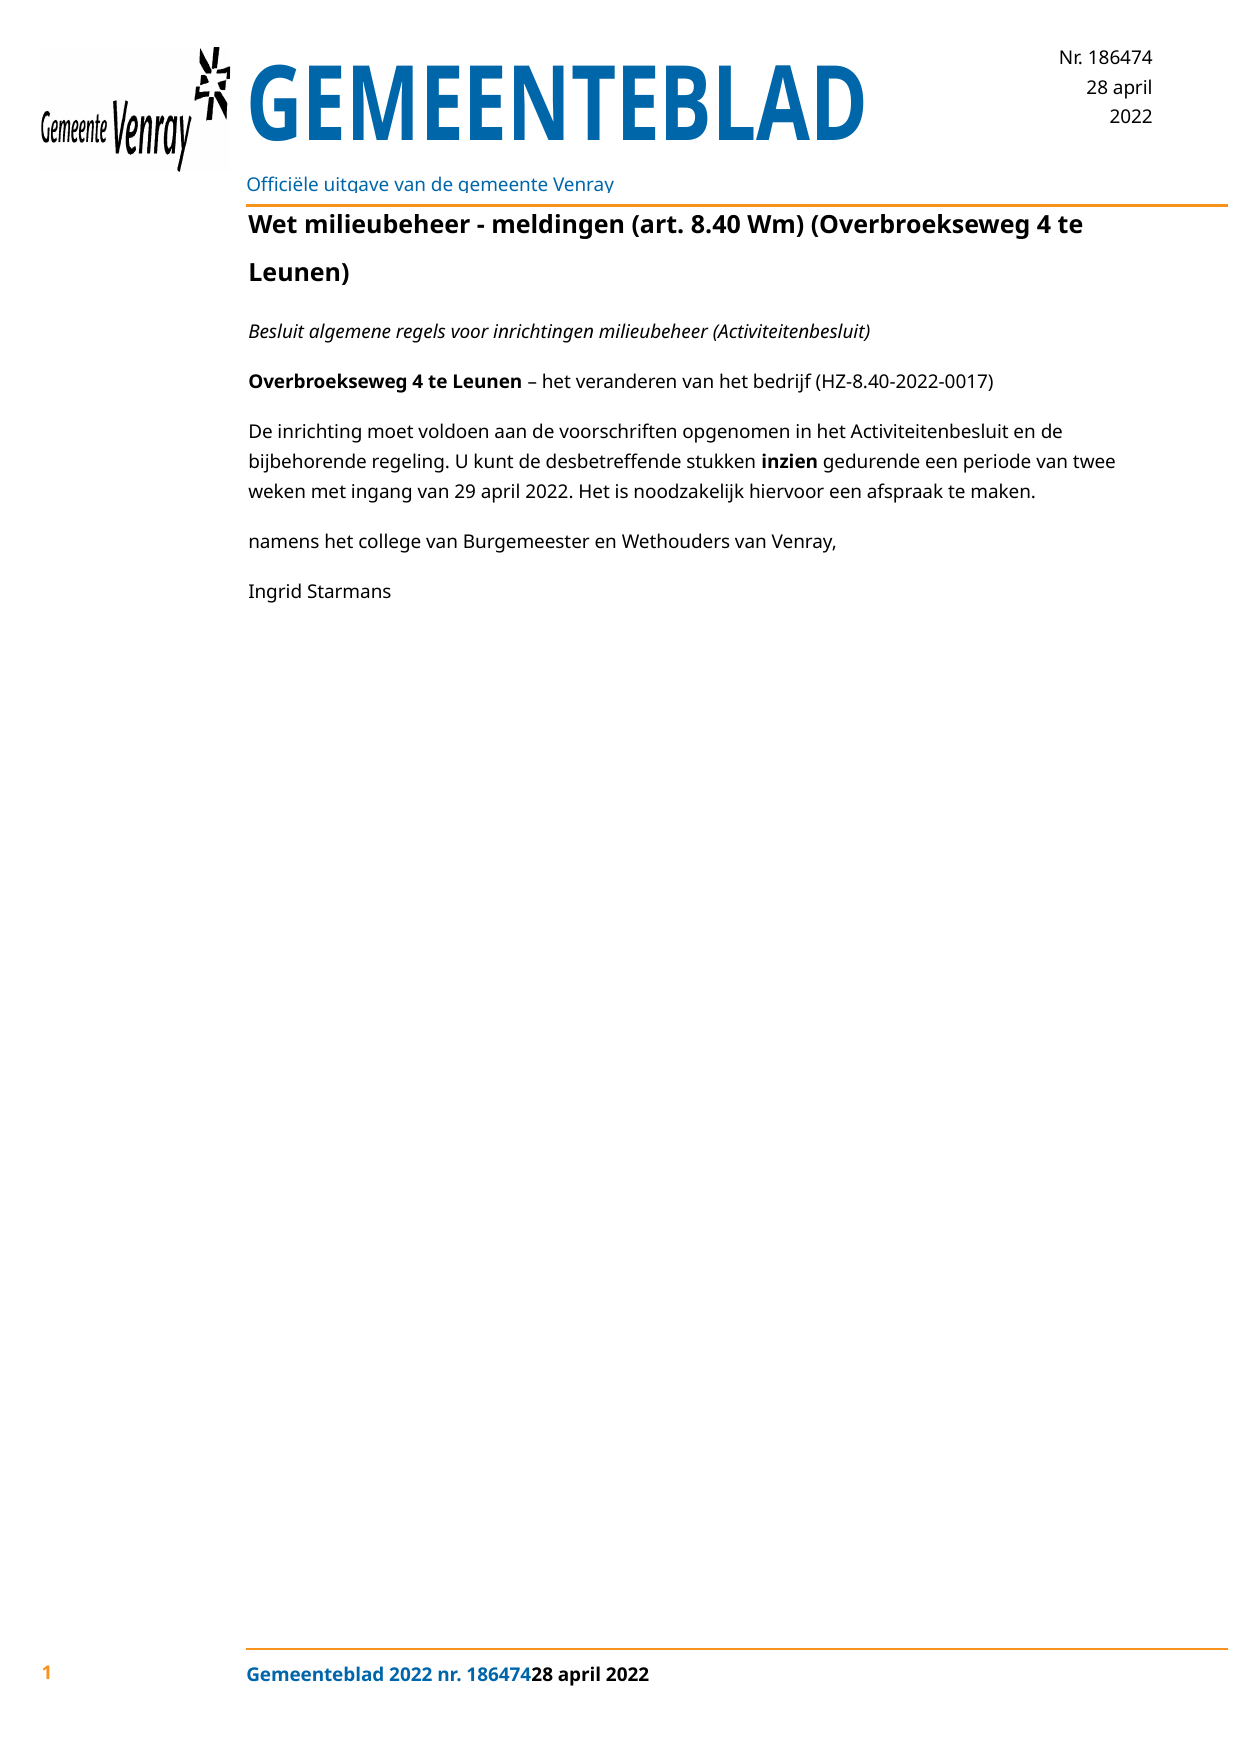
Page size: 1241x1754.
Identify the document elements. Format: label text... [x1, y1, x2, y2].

text Overbroekseweg 4 te Leunen – het veranderen van het bedrijf (HZ-8.40-2022-0017) [248, 368, 1152, 394]
text Besluit algemene regels voor inrichtingen milieubeheer (Activiteitenbesluit) [248, 318, 1152, 344]
text Ingrid Starmans [248, 579, 1152, 604]
text Wet milieubeheer - meldingen (art. 8.40 Wm) (Overbroekseweg 4 te Leunen) [248, 207, 1152, 288]
text De inrichting moet voldoen aan de voorschriften opgenomen in het Activiteitenbesluit en de bijbehorende regeling. U kunt de desbetreffende stukken inzien gedurende een periode van twee weken met ingang van 29 april 2022. Het is noodzakelijk hiervoor een afspraak te maken. [248, 419, 1152, 504]
text namens het college van Burgemeester en Wethouders van Venray, [248, 528, 1152, 554]
picture [41, 47, 231, 172]
